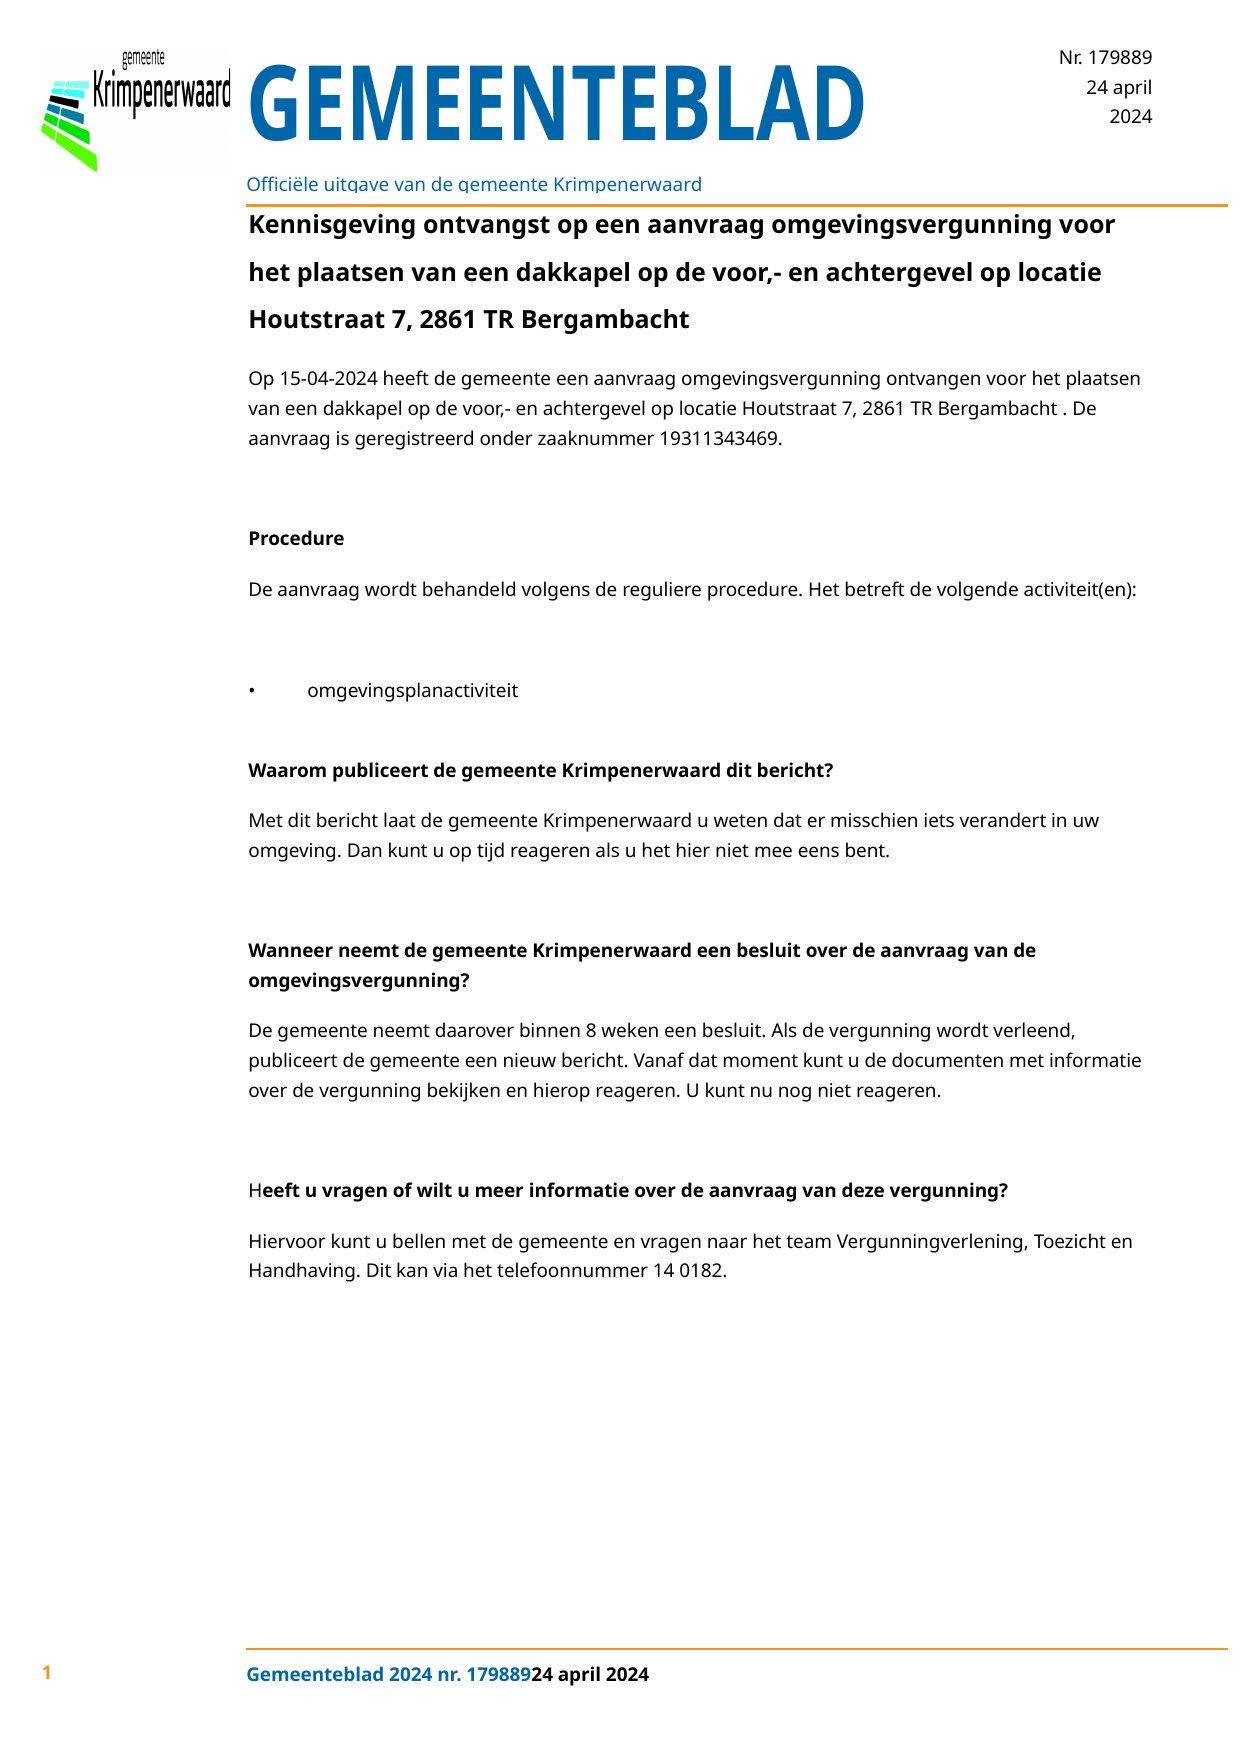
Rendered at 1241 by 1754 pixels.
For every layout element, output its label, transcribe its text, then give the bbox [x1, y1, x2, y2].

text Hiervoor kunt u bellen met de gemeente en vragen naar het team Vergunningverlening, Toezicht en Handhaving. Dit kan via het telefoonnummer 14 0182. [248, 1228, 1152, 1283]
text Waarom publiceert de gemeente Krimpenerwaard dit bericht? [248, 757, 1152, 782]
text Wanneer neemt de gemeente Krimpenerwaard een besluit over de aanvraag van de omgevingsvergunning? [248, 938, 1152, 993]
picture [41, 47, 231, 172]
text Op 15-04-2024 heeft de gemeente een aanvraag omgevingsvergunning ontvangen voor het plaatsen van een dakkapel op de voor,- en achtergevel op locatie Houtstraat 7, 2861 TR Bergambacht . De aanvraag is geregistreerd onder zaaknummer 19311343469. [248, 366, 1152, 450]
text De gemeente neemt daarover binnen 8 weken een besluit. Als de vergunning wordt verleend, publiceert de gemeente een nieuw bericht. Vanaf dat moment kunt u de documenten met informatie over de vergunning bekijken en hierop reageren. U kunt nu nog niet reageren. [248, 1018, 1152, 1102]
text Met dit bericht laat de gemeente Krimpenerwaard u weten dat er misschien iets verandert in uw omgeving. Dan kunt u op tijd reageren als u het hier niet mee eens bent. [248, 807, 1152, 862]
text Procedure [248, 526, 1152, 551]
list omgevingsplanactiviteit [248, 677, 1152, 702]
text Kennisgeving ontvangst op een aanvraag omgevingsvergunning voor het plaatsen van een dakkapel op de voor,- en achtergevel op locatie Houtstraat 7, 2861 TR Bergambacht [248, 207, 1152, 336]
text De aanvraag wordt behandeld volgens de reguliere procedure. Het betreft de volgende activiteit(en): [248, 576, 1152, 602]
text Heeft u vragen of wilt u meer informatie over de aanvraag van deze vergunning? [248, 1178, 1152, 1203]
